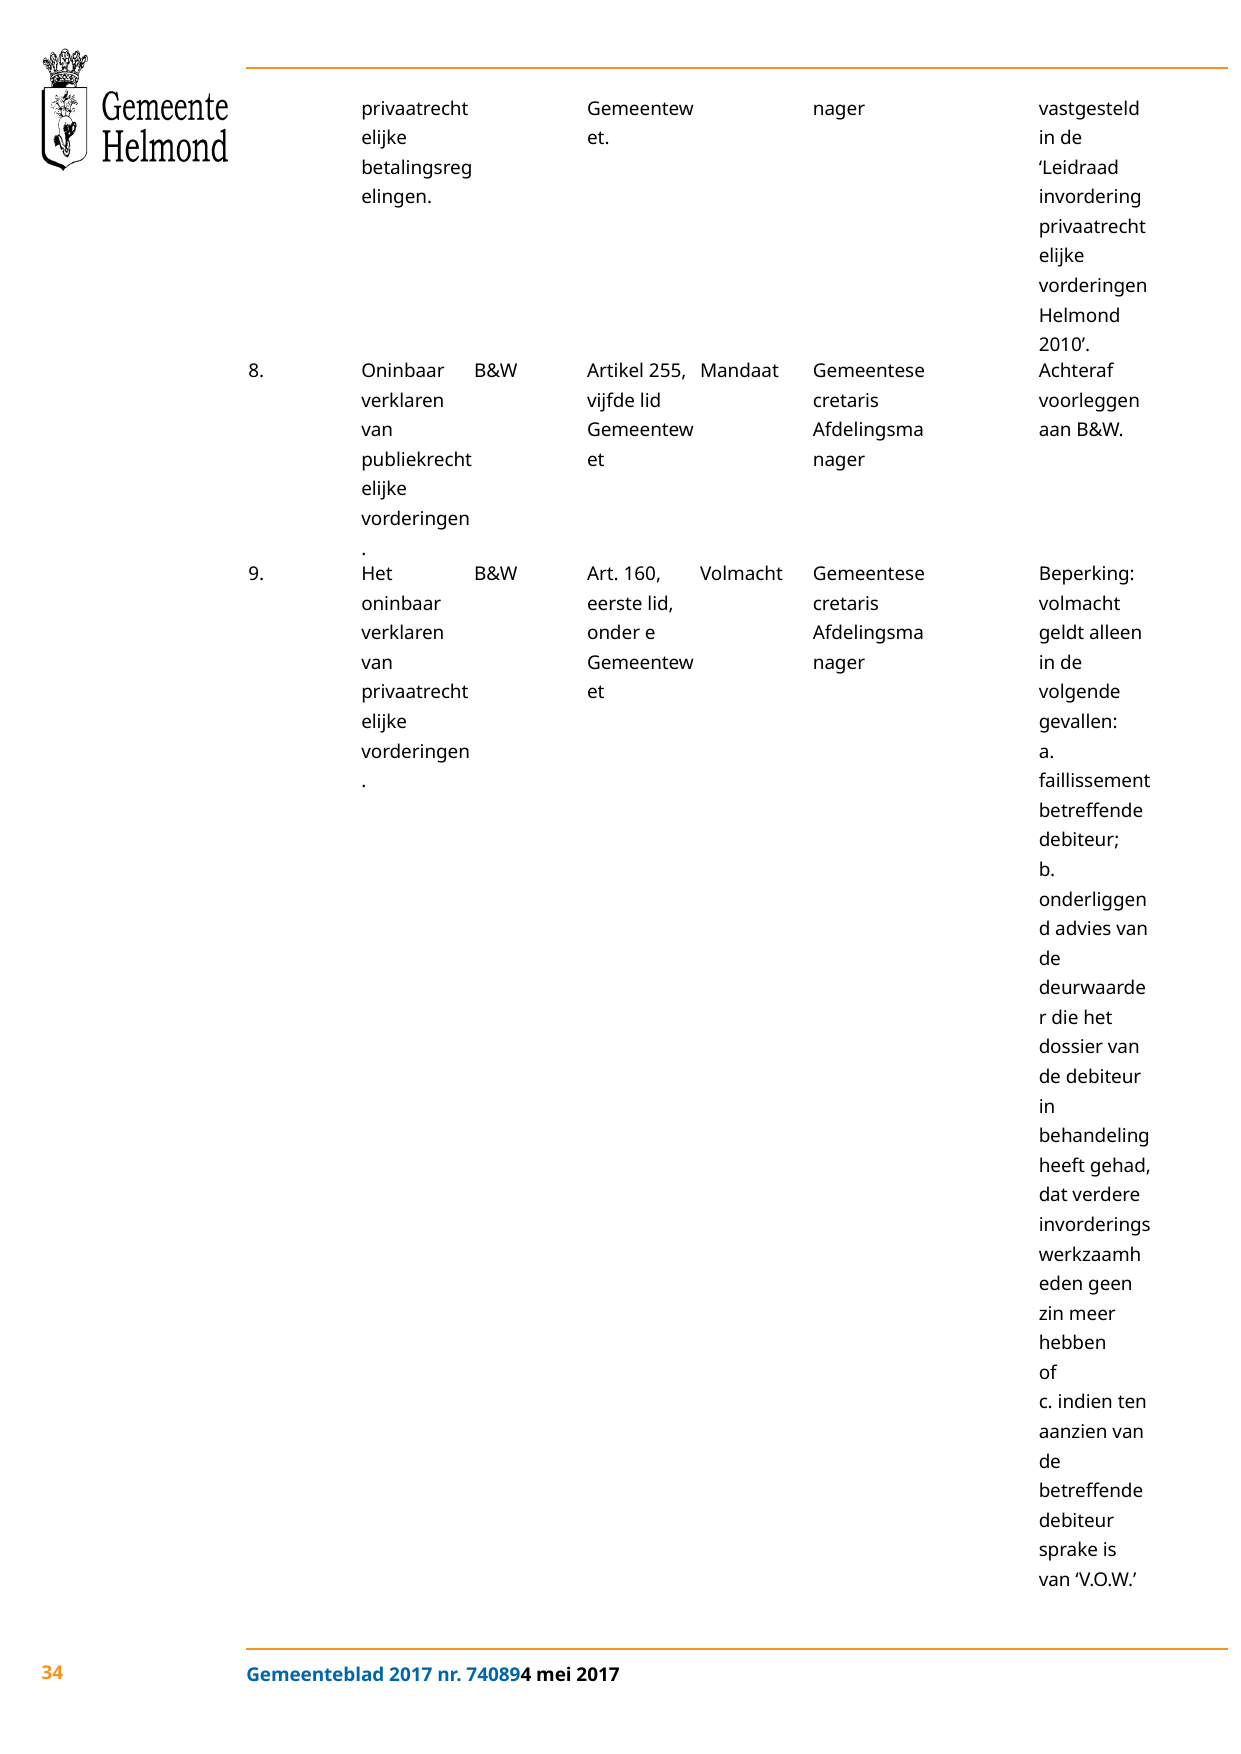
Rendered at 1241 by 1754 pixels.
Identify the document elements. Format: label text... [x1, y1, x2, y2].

table_cell Artikel 255, vijfde lid Gemeentewet [587, 357, 700, 560]
table_cell Het oninbaar verklaren van privaatrechtelijke vorderingen. [361, 560, 474, 1592]
table_cell [926, 357, 1038, 560]
table_cell Art. 160, eerste lid, onder e Gemeentewet [587, 560, 700, 1592]
table_cell Gemeentewet. [587, 95, 700, 357]
table_cell privaatrechtelijke betalingsregelingen. [361, 95, 474, 357]
table_cell [926, 95, 1038, 357]
table_cell [926, 560, 1038, 1592]
table_cell Beperking: volmacht geldt alleen in de volgende gevallen: a. faillissement betreffende debiteur; b. onderliggend advies van de deurwaarder die het dossier van de debiteur in behandeling heeft gehad, dat verdere invorderingswerkzaamheden geen zin meer hebben of c. indien ten aanzien van de betreffende debiteur sprake is van ‘V.O.W.’ [1039, 560, 1152, 1592]
table_cell [474, 95, 587, 357]
table_cell vastgesteld in de ‘Leidraad invordering privaatrechtelijke vorderingen Helmond 2010’. [1039, 95, 1152, 357]
table_cell [248, 95, 361, 357]
table_cell 8. [248, 357, 361, 560]
table_cell B&W [474, 357, 587, 560]
picture [41, 47, 231, 172]
table_cell Gemeentesecretaris Afdelingsmanager [813, 560, 926, 1592]
table_cell Volmacht [700, 560, 813, 1592]
table_cell Gemeentesecretaris Afdelingsmanager [813, 357, 926, 560]
table_cell Achteraf voorleggen aan B&W. [1039, 357, 1152, 560]
table_cell Oninbaar verklaren van publiekrechtelijke vorderingen. [361, 357, 474, 560]
table_cell nager [813, 95, 926, 357]
table_cell 9. [248, 560, 361, 1592]
table_cell [700, 95, 813, 357]
table_cell Mandaat [700, 357, 813, 560]
table_cell B&W [474, 560, 587, 1592]
